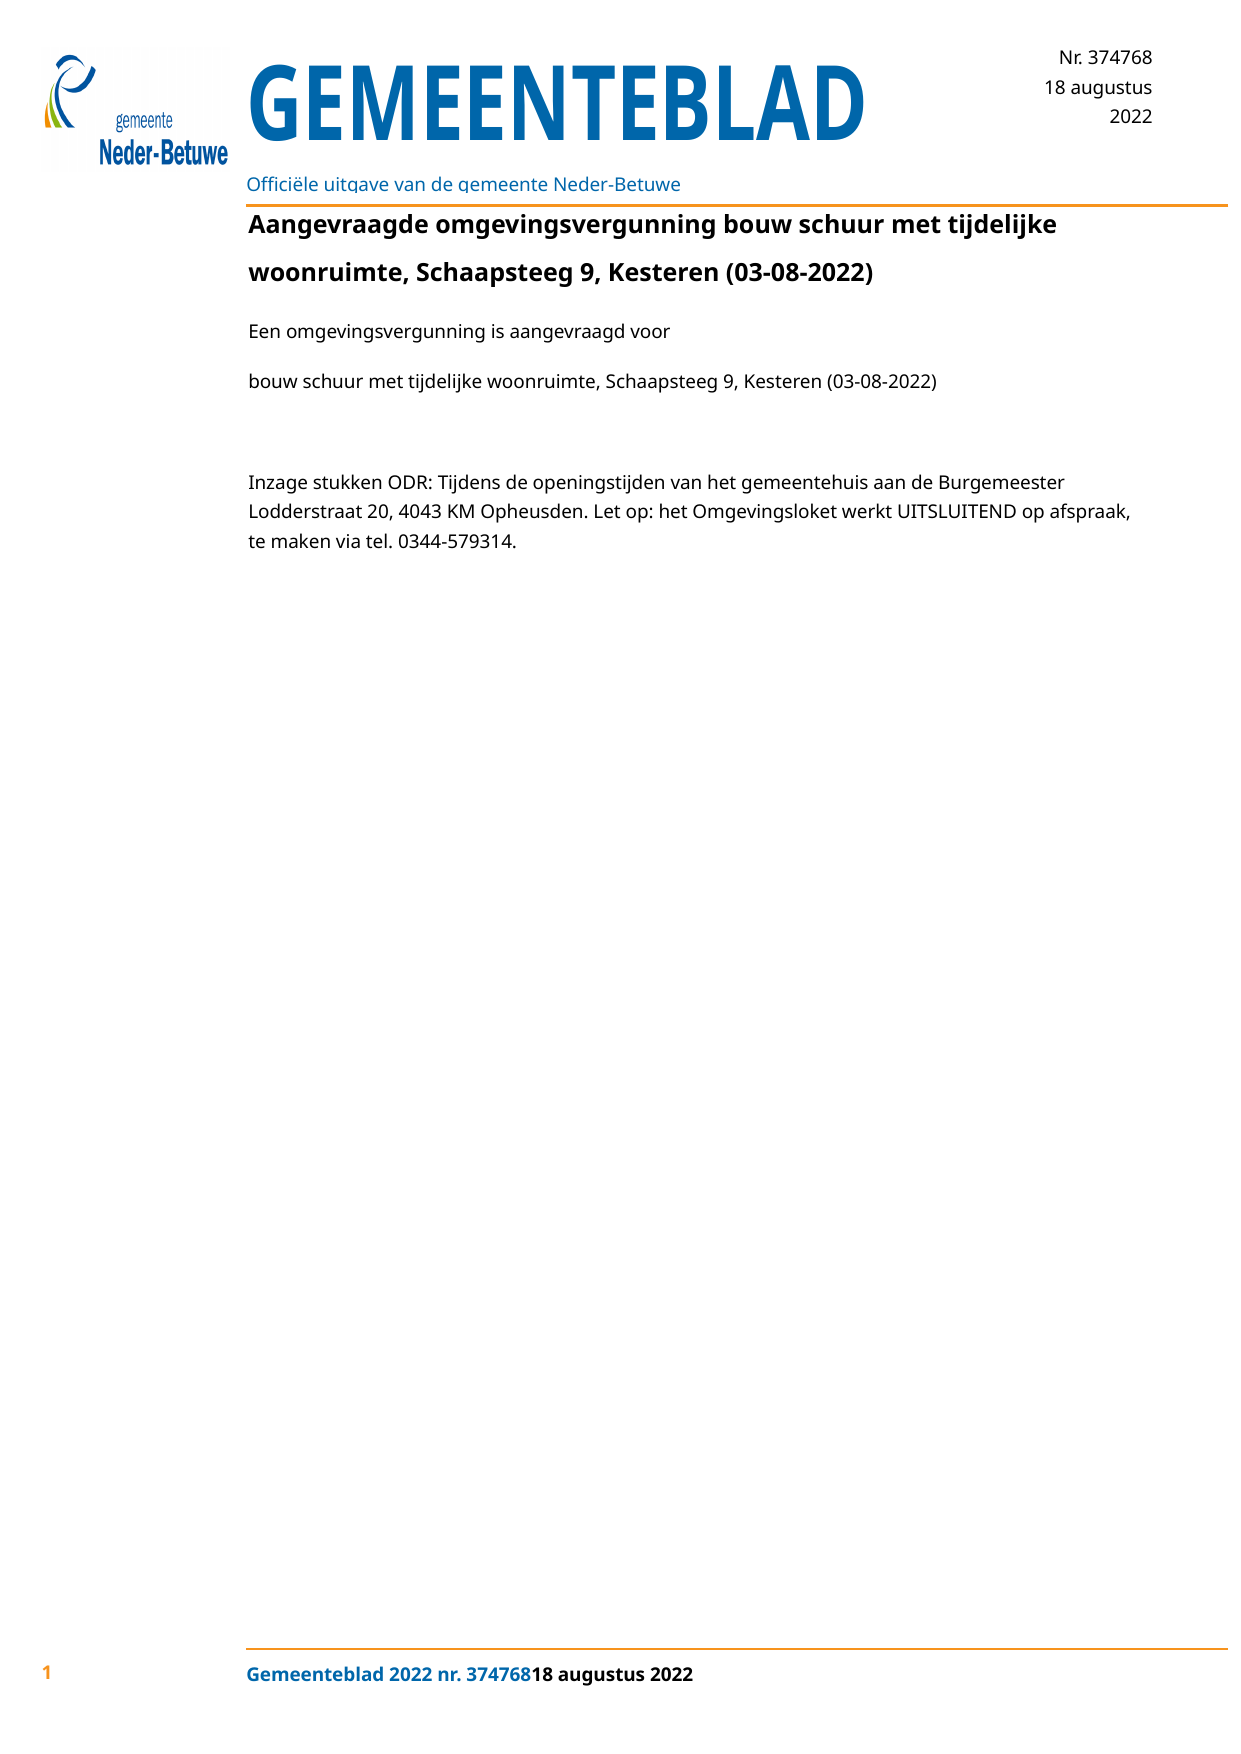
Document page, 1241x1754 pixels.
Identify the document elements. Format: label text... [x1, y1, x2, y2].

picture [41, 47, 231, 172]
text bouw schuur met tijdelijke woonruimte, Schaapsteeg 9, Kesteren (03-08-2022) [248, 368, 1152, 394]
text Een omgevingsvergunning is aangevraagd voor [248, 318, 1152, 344]
text Inzage stukken ODR: Tijdens de openingstijden van het gemeentehuis aan de Burgemeester Lodderstraat 20, 4043 KM Opheusden. Let op: het Omgevingsloket werkt UITSLUITEND op afspraak, te maken via tel. 0344-579314. [248, 469, 1152, 554]
text Aangevraagde omgevingsvergunning bouw schuur met tijdelijke woonruimte, Schaapsteeg 9, Kesteren (03-08-2022) [248, 207, 1152, 288]
